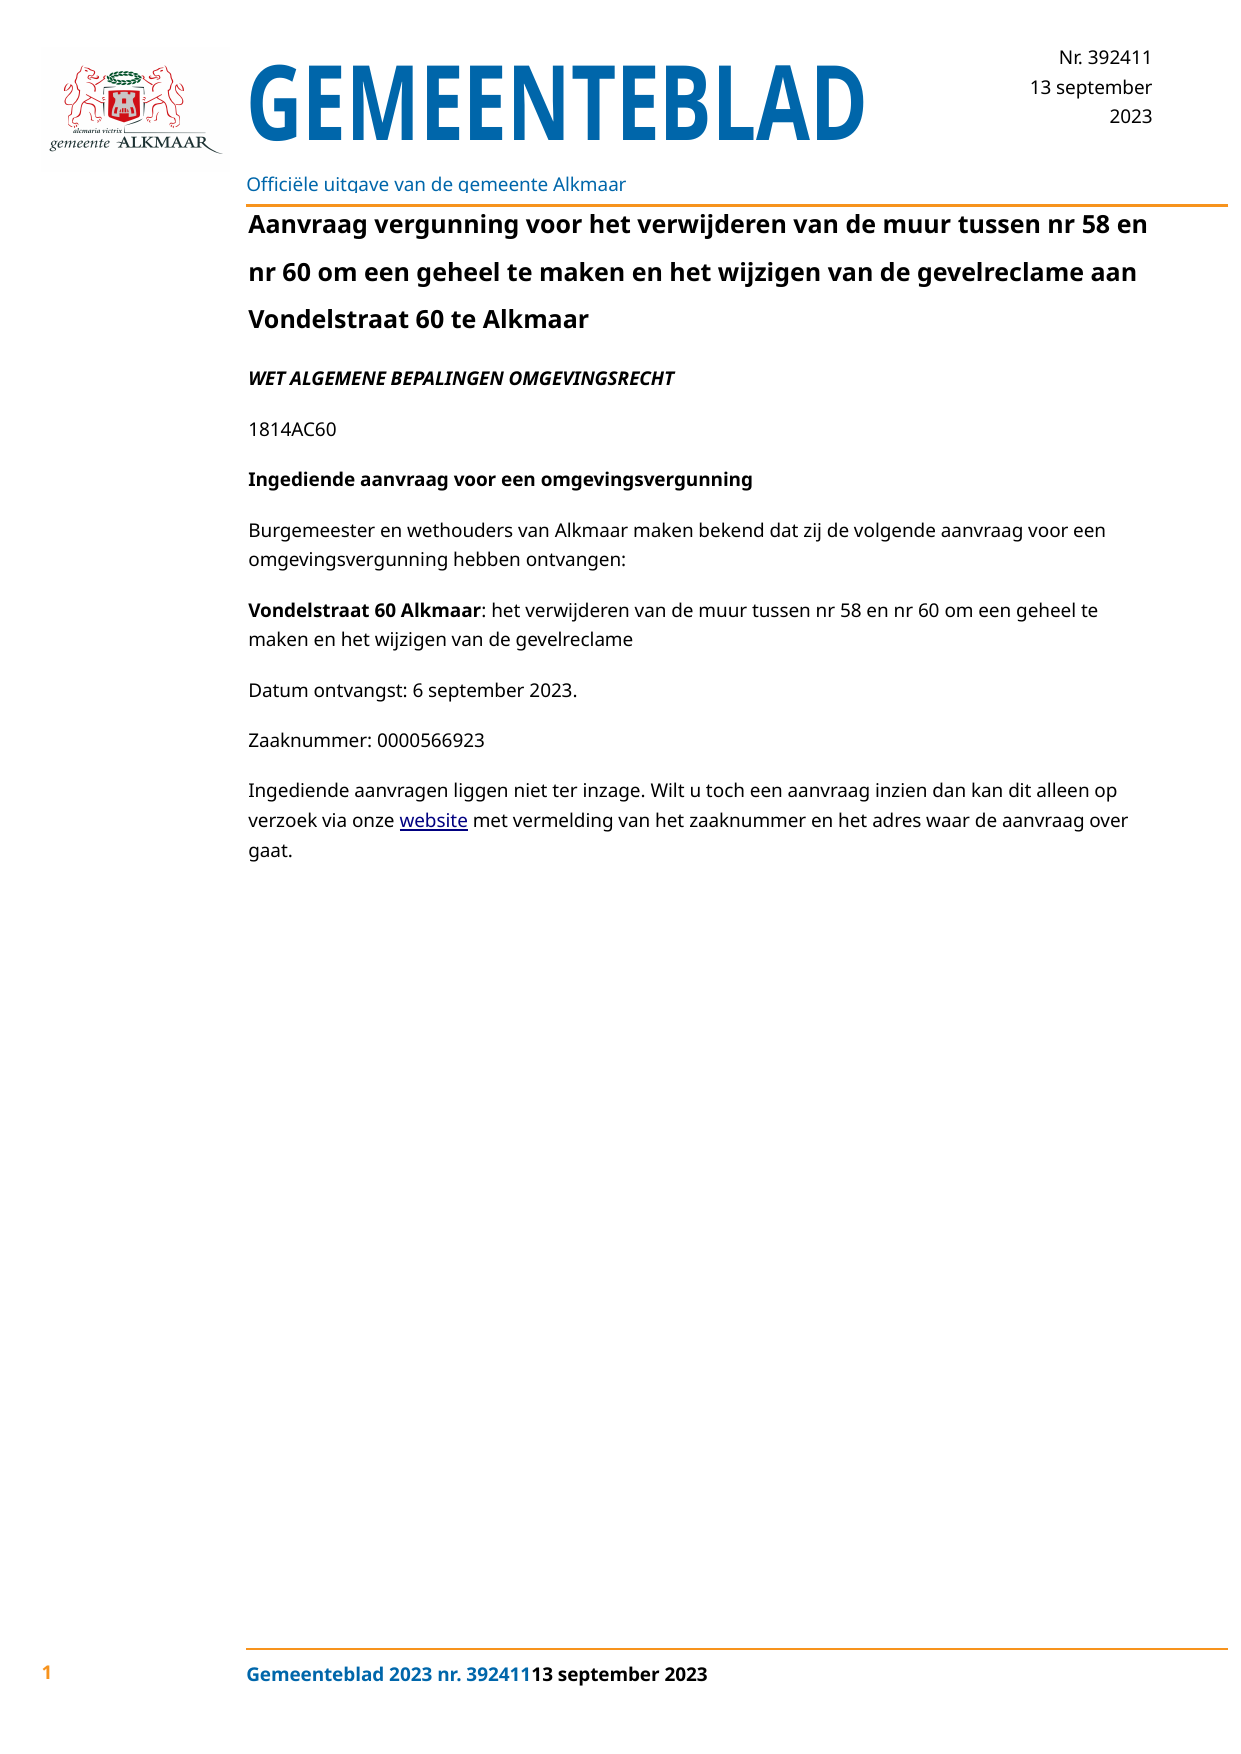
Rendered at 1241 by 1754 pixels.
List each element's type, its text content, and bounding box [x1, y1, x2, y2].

text Vondelstraat 60 Alkmaar: het verwijderen van de muur tussen nr 58 en nr 60 om een geheel te maken en het wijzigen van de gevelreclame [248, 597, 1152, 652]
text 1814AC60 [248, 416, 1152, 442]
text Burgemeester en wethouders van Alkmaar maken bekend dat zij de volgende aanvraag voor een omgevingsvergunning hebben ontvangen: [248, 517, 1152, 572]
text Aanvraag vergunning voor het verwijderen van de muur tussen nr 58 en nr 60 om een geheel te maken en het wijzigen van de gevelreclame aan Vondelstraat 60 te Alkmaar [248, 207, 1152, 336]
text WET ALGEMENE BEPALINGEN OMGEVINGSRECHT [248, 366, 1152, 391]
picture [41, 47, 231, 172]
text Datum ontvangst: 6 september 2023. [248, 677, 1152, 702]
text Ingediende aanvragen liggen niet ter inzage. Wilt u toch een aanvraag inzien dan kan dit alleen op verzoek via onze website met vermelding van het zaaknummer en het adres waar de aanvraag over gaat. [248, 778, 1152, 862]
text Zaaknummer: 0000566923 [248, 727, 1152, 753]
text Ingediende aanvraag voor een omgevingsvergunning [248, 466, 1152, 492]
